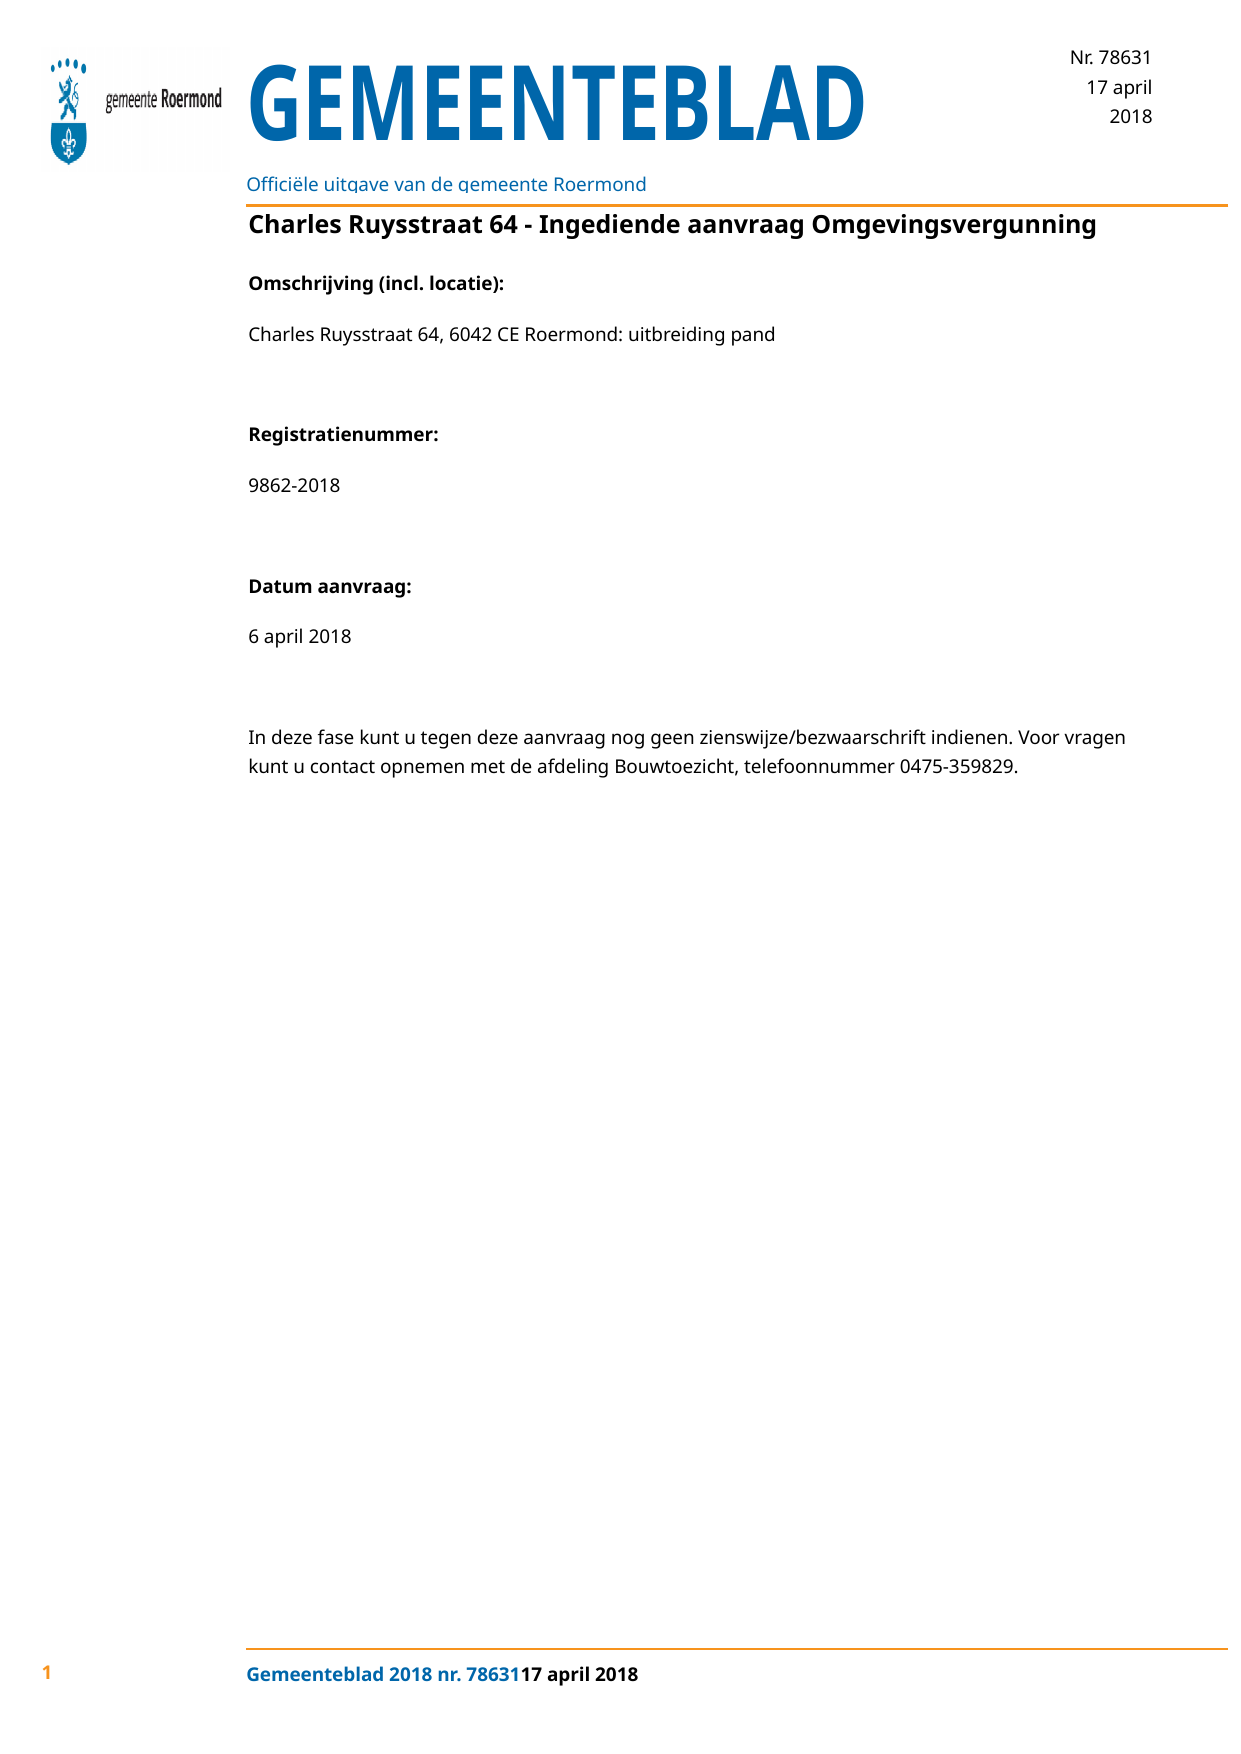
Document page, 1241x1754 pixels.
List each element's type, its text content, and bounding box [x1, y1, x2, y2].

text 9862-2018 [248, 472, 1152, 498]
picture [41, 47, 231, 172]
text Omschrijving (incl. locatie): [248, 270, 1152, 296]
text In deze fase kunt u tegen deze aanvraag nog geen zienswijze/bezwaarschrift indienen. Voor vragen kunt u contact opnemen met de afdeling Bouwtoezicht, telefoonnummer 0475-359829. [248, 724, 1152, 779]
text Datum aanvraag: [248, 573, 1152, 598]
text Registratienummer: [248, 422, 1152, 447]
text Charles Ruysstraat 64, 6042 CE Roermond: uitbreiding pand [248, 321, 1152, 346]
text 6 april 2018 [248, 623, 1152, 649]
text Charles Ruysstraat 64 - Ingediende aanvraag Omgevingsvergunning [248, 207, 1152, 241]
